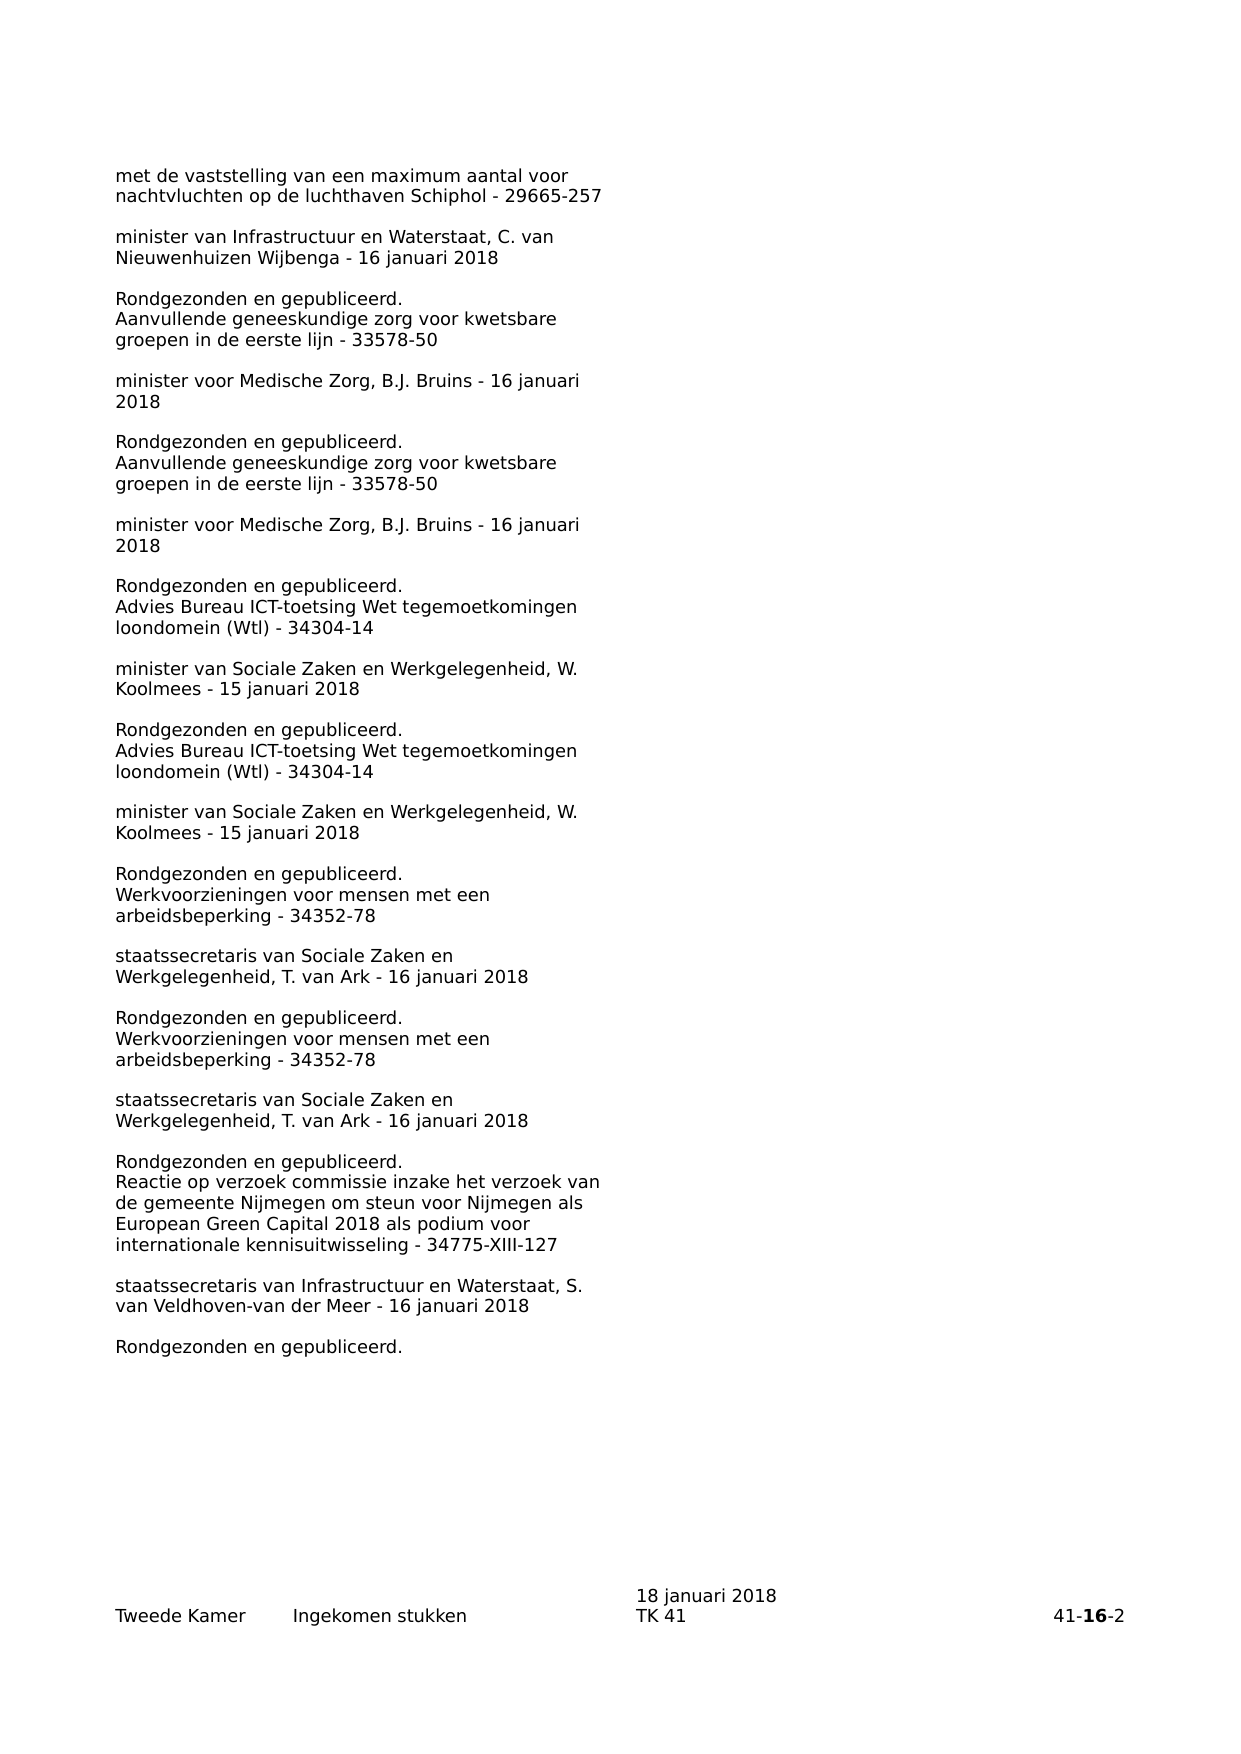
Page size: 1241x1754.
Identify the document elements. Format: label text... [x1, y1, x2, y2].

text met de vaststelling van een maximum aantal voor nachtvluchten op de luchthaven Schiphol - 29665-257 [115, 165, 605, 207]
text Rondgezonden en gepubliceerd. [115, 288, 605, 309]
text staatssecretaris van Sociale Zaken en Werkgelegenheid, T. van Ark - 16 januari 2018 [115, 1090, 605, 1132]
text Advies Bureau ICT-toetsing Wet tegemoetkomingen loondomein (Wtl) - 34304-14 [115, 741, 605, 782]
text minister van Sociale Zaken en Werkgelegenheid, W. Koolmees - 15 januari 2018 [115, 658, 605, 700]
text minister van Sociale Zaken en Werkgelegenheid, W. Koolmees - 15 januari 2018 [115, 802, 605, 844]
text Aanvullende geneeskundige zorg voor kwetsbare groepen in de eerste lijn - 33578-50 [115, 453, 605, 495]
text minister voor Medische Zorg, B.J. Bruins - 16 januari 2018 [115, 515, 605, 556]
text Rondgezonden en gepubliceerd. [115, 1008, 605, 1028]
text minister van Infrastructuur en Waterstaat, C. van Nieuwenhuizen Wijbenga - 16 januari 2018 [115, 227, 605, 268]
text Rondgezonden en gepubliceerd. [115, 432, 605, 453]
text Advies Bureau ICT-toetsing Wet tegemoetkomingen loondomein (Wtl) - 34304-14 [115, 597, 605, 638]
text Werkvoorzieningen voor mensen met een arbeidsbeperking - 34352-78 [115, 1028, 605, 1070]
text Reactie op verzoek commissie inzake het verzoek van de gemeente Nijmegen om steun voor Nijmegen als European Green Capital 2018 als podium voor internationale kennisuitwisseling - 34775-XIII-127 [115, 1172, 605, 1256]
text Werkvoorzieningen voor mensen met een arbeidsbeperking - 34352-78 [115, 884, 605, 926]
text Rondgezonden en gepubliceerd. [115, 864, 605, 884]
text Rondgezonden en gepubliceerd. [115, 1337, 605, 1358]
text Aanvullende geneeskundige zorg voor kwetsbare groepen in de eerste lijn - 33578-50 [115, 309, 605, 351]
text Rondgezonden en gepubliceerd. [115, 720, 605, 741]
text Rondgezonden en gepubliceerd. [115, 1152, 605, 1172]
text Rondgezonden en gepubliceerd. [115, 576, 605, 597]
text staatssecretaris van Infrastructuur en Waterstaat, S. van Veldhoven-van der Meer - 16 januari 2018 [115, 1276, 605, 1317]
text staatssecretaris van Sociale Zaken en Werkgelegenheid, T. van Ark - 16 januari 2018 [115, 946, 605, 988]
text minister voor Medische Zorg, B.J. Bruins - 16 januari 2018 [115, 371, 605, 412]
